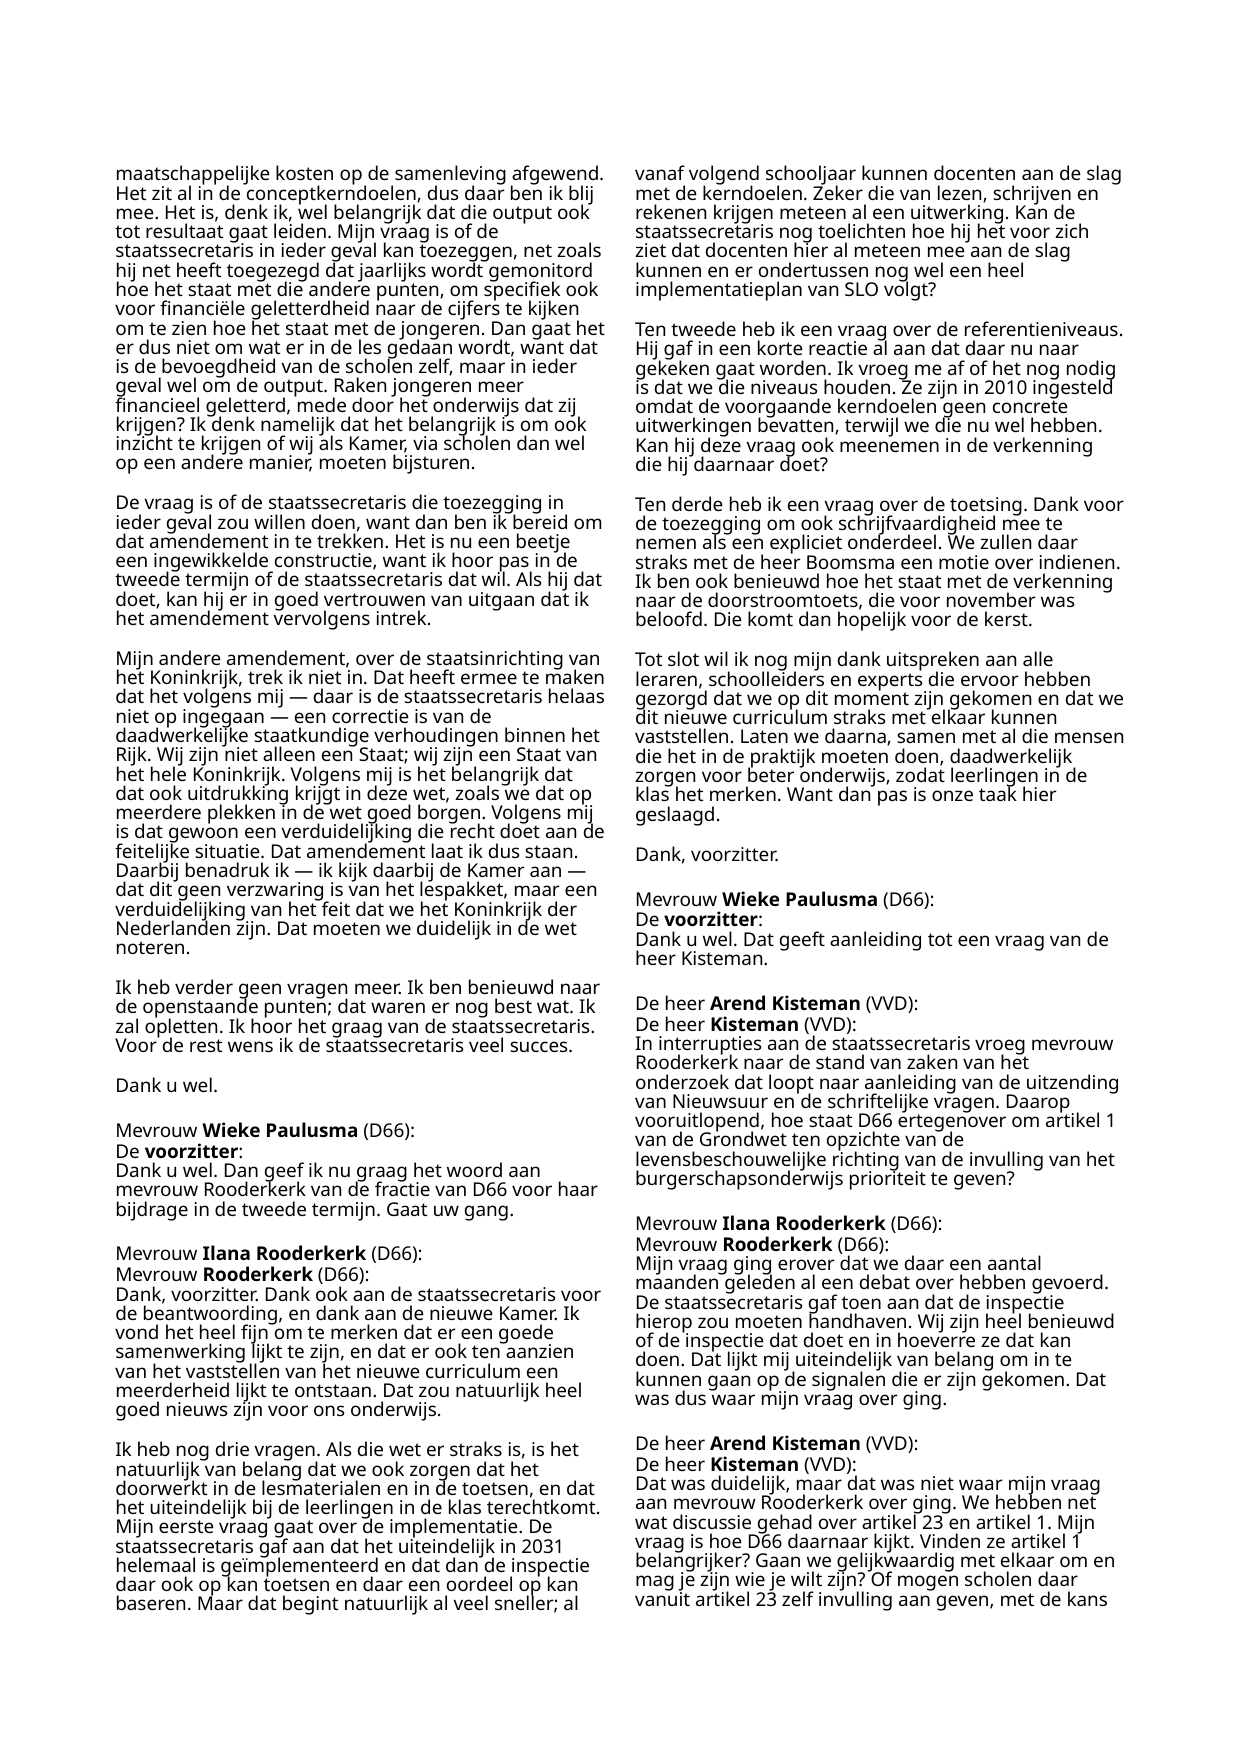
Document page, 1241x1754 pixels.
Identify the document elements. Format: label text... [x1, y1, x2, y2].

text Ten tweede heb ik een vraag over de referentieniveaus. Hij gaf in een korte reactie al aan dat daar nu naar gekeken gaat worden. Ik vroeg me af of het nog nodig is dat we die niveaus houden. Ze zijn in 2010 ingesteld omdat de voorgaande kerndoelen geen concrete uitwerkingen bevatten, terwijl we die nu wel hebben. Kan hij deze vraag ook meenemen in de verkenning die hij daarnaar doet? [635, 321, 1125, 475]
text Mijn vraag ging erover dat we daar een aantal maanden geleden al een debat over hebben gevoerd. De staatssecretaris gaf toen aan dat de inspectie hierop zou moeten handhaven. Wij zijn heel benieuwd of de inspectie dat doet en in hoeverre ze dat kan doen. Dat lijkt mij uiteindelijk van belang om in te kunnen gaan op de signalen die er zijn gekomen. Dat was dus waar mijn vraag over ging. [635, 1255, 1125, 1409]
text Mijn andere amendement, over de staatsinrichting van het Koninkrijk, trek ik niet in. Dat heeft ermee te maken dat het volgens mij — daar is de staatssecretaris helaas niet op ingegaan — een correctie is van de daadwerkelijke staatkundige verhoudingen binnen het Rijk. Wij zijn niet alleen een Staat; wij zijn een Staat van het hele Koninkrijk. Volgens mij is het belangrijk dat dat ook uitdrukking krijgt in deze wet, zoals we dat op meerdere plekken in de wet goed borgen. Volgens mij is dat gewoon een verduidelijking die recht doet aan de feitelijke situatie. Dat amendement laat ik dus staan. Daarbij benadruk ik — ik kijk daarbij de Kamer aan — dat dit geen verzwaring is van het lespakket, maar een verduidelijking van het feit dat we het Koninkrijk der Nederlanden zijn. Dat moeten we duidelijk in de wet noteren. [115, 650, 605, 958]
text Dank u wel. Dat geeft aanleiding tot een vraag van de heer Kisteman. [635, 931, 1125, 969]
text Ik heb nog drie vragen. Als die wet er straks is, is het natuurlijk van belang dat we ook zorgen dat het doorwerkt in de lesmaterialen en in de toetsen, en dat het uiteindelijk bij de leerlingen in de klas terechtkomt. Mijn eerste vraag gaat over de implementatie. De staatssecretaris gaf aan dat het uiteindelijk in 2031 helemaal is geïmplementeerd en dat dan de inspectie daar ook op kan toetsen en daar een oordeel op kan baseren. Maar dat begint natuurlijk al veel sneller; al [115, 1441, 605, 1615]
text Mevrouw Wieke Paulusma (D66): [635, 886, 1125, 911]
text Tot slot wil ik nog mijn dank uitspreken aan alle leraren, schoolleiders en experts die ervoor hebben gezorgd dat we op dit moment zijn gekomen en dat we dit nieuwe curriculum straks met elkaar kunnen vaststellen. Laten we daarna, samen met al die mensen die het in de praktijk moeten doen, daadwerkelijk zorgen voor beter onderwijs, zodat leerlingen in de klas het merken. Want dan pas is onze taak hier geslaagd. [635, 651, 1125, 825]
text De voorzitter: [115, 1143, 605, 1162]
text De heer Arend Kisteman (VVD): [635, 1430, 1125, 1456]
text Mevrouw Rooderkerk (D66): [115, 1266, 605, 1286]
text Dank u wel. [115, 1077, 605, 1096]
text De heer Kisteman (VVD): [635, 1456, 1125, 1475]
text Dank, voorzitter. Dank ook aan de staatssecretaris voor de beantwoording, en dank aan de nieuwe Kamer. Ik vond het heel fijn om te merken dat er een goede samenwerking lijkt te zijn, en dat er ook ten aanzien van het vaststellen van het nieuwe curriculum een meerderheid lijkt te ontstaan. Dat zou natuurlijk heel goed nieuws zijn voor ons onderwijs. [115, 1286, 605, 1421]
text Mevrouw Ilana Rooderkerk (D66): [635, 1210, 1125, 1236]
text De heer Kisteman (VVD): [635, 1016, 1125, 1035]
text De voorzitter: [635, 911, 1125, 931]
text De heer Arend Kisteman (VVD): [635, 990, 1125, 1016]
text Mevrouw Ilana Rooderkerk (D66): [115, 1241, 605, 1266]
text In interrupties aan de staatssecretaris vroeg mevrouw Rooderkerk naar de stand van zaken van het onderzoek dat loopt naar aanleiding van de uitzending van Nieuwsuur en de schriftelijke vragen. Daarop vooruitlopend, hoe staat D66 ertegenover om artikel 1 van de Grondwet ten opzichte van de levensbeschouwelijke richting van de invulling van het burgerschapsonderwijs prioriteit te geven? [635, 1035, 1125, 1189]
text Ten derde heb ik een vraag over de toetsing. Dank voor de toezegging om ook schrijfvaardigheid mee te nemen als een expliciet onderdeel. We zullen daar straks met de heer Boomsma een motie over indienen. Ik ben ook benieuwd hoe het staat met de verkenning naar de doorstroomtoets, die voor november was beloofd. Die komt dan hopelijk voor de kerst. [635, 496, 1125, 631]
text Dat was duidelijk, maar dat was niet waar mijn vraag aan mevrouw Rooderkerk over ging. We hebben net wat discussie gehad over artikel 23 en artikel 1. Mijn vraag is hoe D66 daarnaar kijkt. Vinden ze artikel 1 belangrijker? Gaan we gelijkwaardig met elkaar om en mag je zijn wie je wilt zijn? Of mogen scholen daar vanuit artikel 23 zelf invulling aan geven, met de kans [635, 1475, 1125, 1610]
text De vraag is of de staatssecretaris die toezegging in ieder geval zou willen doen, want dan ben ik bereid om dat amendement in te trekken. Het is nu een beetje een ingewikkelde constructie, want ik hoor pas in de tweede termijn of de staatssecretaris dat wil. Als hij dat doet, kan hij er in goed vertrouwen van uitgaan dat ik het amendement vervolgens intrek. [115, 494, 605, 629]
text Mevrouw Rooderkerk (D66): [635, 1236, 1125, 1255]
text vanaf volgend schooljaar kunnen docenten aan de slag met de kerndoelen. Zeker die van lezen, schrijven en rekenen krijgen meteen al een uitwerking. Kan de staatssecretaris nog toelichten hoe hij het voor zich ziet dat docenten hier al meteen mee aan de slag kunnen en er ondertussen nog wel een heel implementatieplan van SLO volgt? [635, 165, 1125, 300]
text Ik heb verder geen vragen meer. Ik ben benieuwd naar de openstaande punten; dat waren er nog best wat. Ik zal opletten. Ik hoor het graag van de staatssecretaris. Voor de rest wens ik de staatssecretaris veel succes. [115, 979, 605, 1056]
text Mevrouw Wieke Paulusma (D66): [115, 1117, 605, 1143]
text Dank u wel. Dan geef ik nu graag het woord aan mevrouw Rooderkerk van de fractie van D66 voor haar bijdrage in de tweede termijn. Gaat uw gang. [115, 1162, 605, 1220]
text Dank, voorzitter. [635, 846, 1125, 865]
text maatschappelijke kosten op de samenleving afgewend. Het zit al in de conceptkerndoelen, dus daar ben ik blij mee. Het is, denk ik, wel belangrijk dat die output ook tot resultaat gaat leiden. Mijn vraag is of de staatssecretaris in ieder geval kan toezeggen, net zoals hij net heeft toegezegd dat jaarlijks wordt gemonitord hoe het staat met die andere punten, om specifiek ook voor financiële geletterdheid naar de cijfers te kijken om te zien hoe het staat met de jongeren. Dan gaat het er dus niet om wat er in de les gedaan wordt, want dat is de bevoegdheid van de scholen zelf, maar in ieder geval wel om de output. Raken jongeren meer financieel geletterd, mede door het onderwijs dat zij krijgen? Ik denk namelijk dat het belangrijk is om ook inzicht te krijgen of wij als Kamer, via scholen dan wel op een andere manier, moeten bijsturen. [115, 165, 605, 474]
